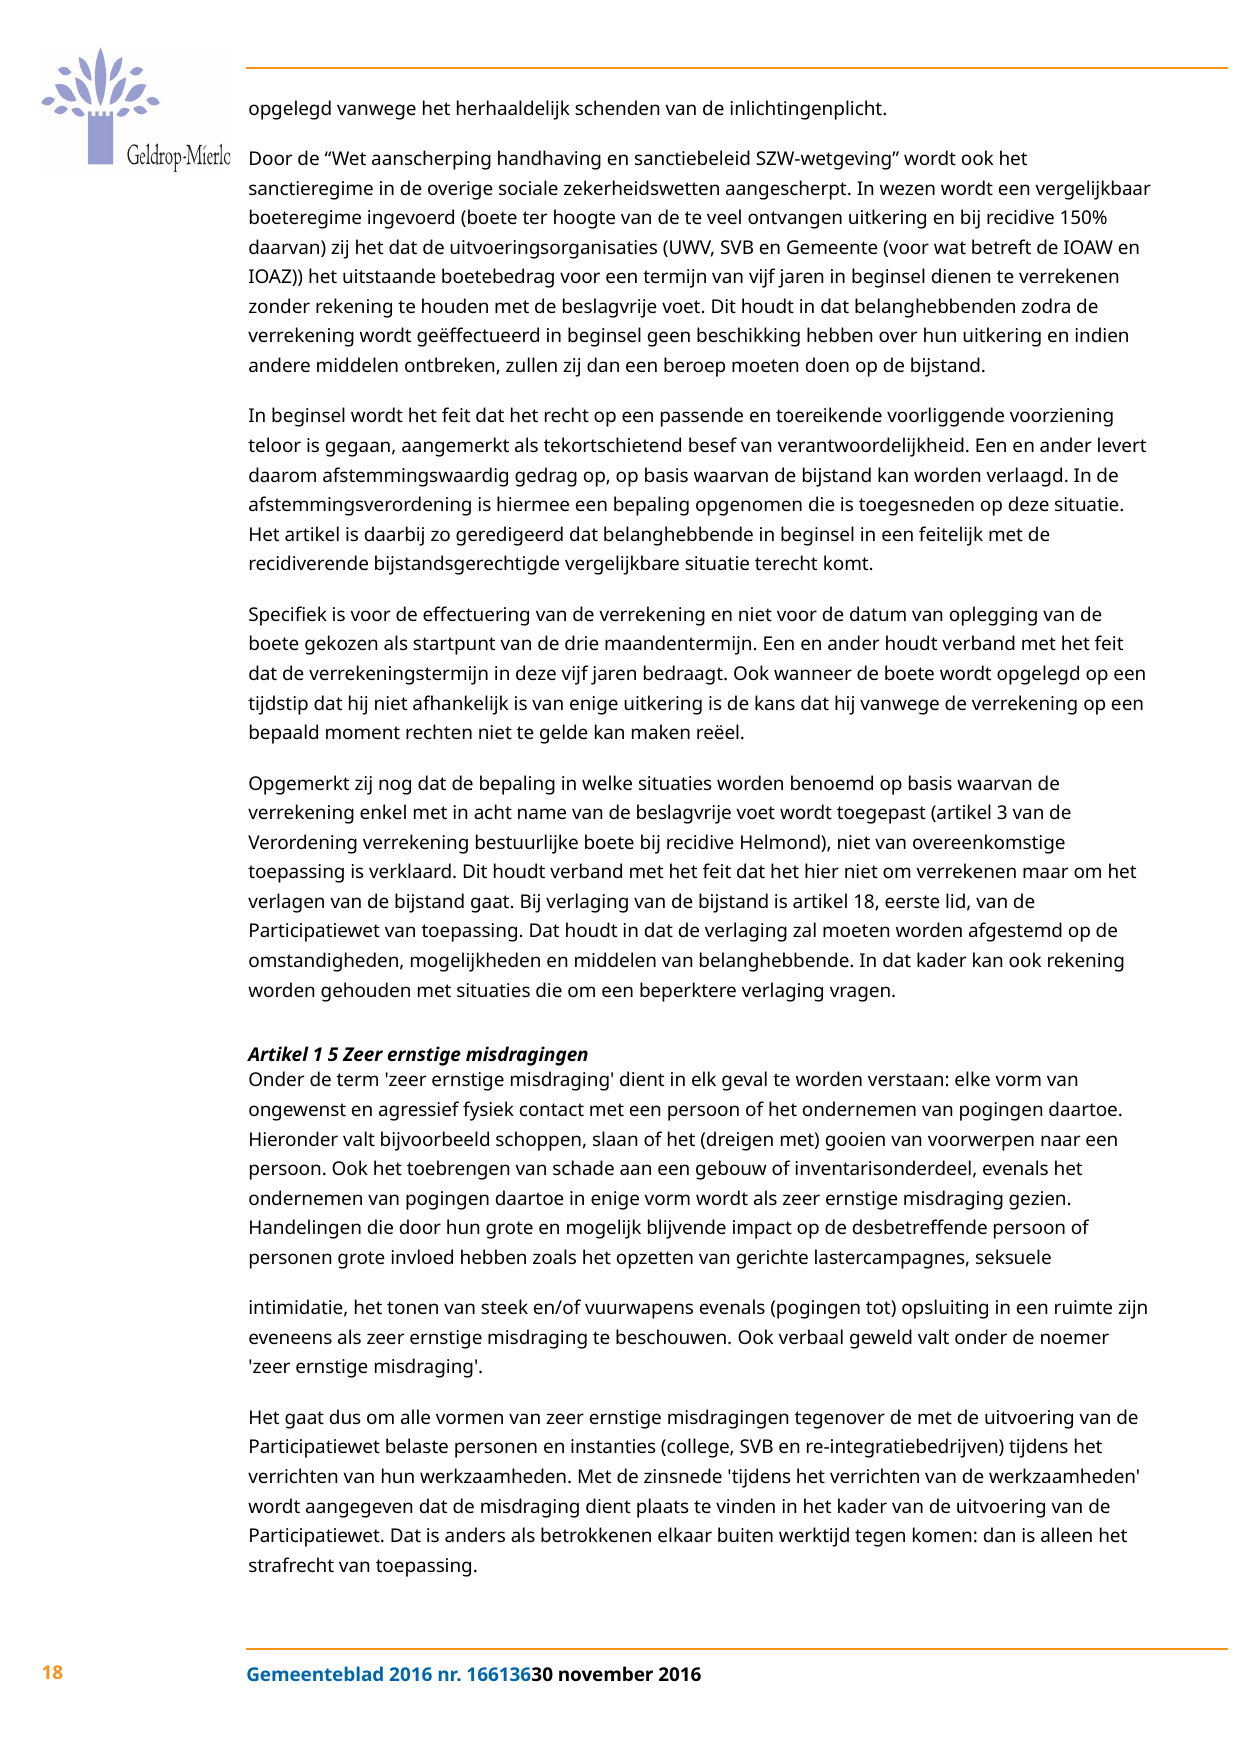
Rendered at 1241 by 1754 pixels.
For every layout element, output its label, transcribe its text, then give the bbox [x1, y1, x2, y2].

text Door de “Wet aanscherping handhaving en sanctiebeleid SZW-wetgeving” wordt ook het sanctieregime in de overige sociale zekerheidswetten aangescherpt. In wezen wordt een vergelijkbaar boeteregime ingevoerd (boete ter hoogte van de te veel ontvangen uitkering en bij recidive 150% daarvan) zij het dat de uitvoeringsorganisaties (UWV, SVB en Gemeente (voor wat betreft de IOAW en IOAZ)) het uitstaande boetebedrag voor een termijn van vijf jaren in beginsel dienen te verrekenen zonder rekening te houden met de beslagvrije voet. Dit houdt in dat belanghebbenden zodra de verrekening wordt geëffectueerd in beginsel geen beschikking hebben over hun uitkering en indien andere middelen ontbreken, zullen zij dan een beroep moeten doen op de bijstand. [248, 145, 1152, 378]
text Het gaat dus om alle vormen van zeer ernstige misdragingen tegenover de met de uitvoering van de Participatiewet belaste personen en instanties (college, SVB en re-integratiebedrijven) tijdens het verrichten van hun werkzaamheden. Met de zinsnede 'tijdens het verrichten van de werkzaamheden' wordt aangegeven dat de misdraging dient plaats te vinden in het kader van de uitvoering van de Participatiewet. Dat is anders als betrokkenen elkaar buiten werktijd tegen komen: dan is alleen het strafrecht van toepassing. [248, 1404, 1152, 1578]
text Onder de term 'zeer ernstige misdraging' dient in elk geval te worden verstaan: elke vorm van ongewenst en agressief fysiek contact met een persoon of het ondernemen van pogingen daartoe. Hieronder valt bijvoorbeeld schoppen, slaan of het (dreigen met) gooien van voorwerpen naar een persoon. Ook het toebrengen van schade aan een gebouw of inventarisonderdeel, evenals het ondernemen van pogingen daartoe in enige vorm wordt als zeer ernstige misdraging gezien. Handelingen die door hun grote en mogelijk blijvende impact op de desbetreffende persoon of personen grote invloed hebben zoals het opzetten van gerichte lastercampagnes, seksuele [248, 1067, 1152, 1270]
text Opgemerkt zij nog dat de bepaling in welke situaties worden benoemd op basis waarvan de verrekening enkel met in acht name van de beslagvrije voet wordt toegepast (artikel 3 van de Verordening verrekening bestuurlijke boete bij recidive Helmond), niet van overeenkomstige toepassing is verklaard. Dit houdt verband met het feit dat het hier niet om verrekenen maar om het verlagen van de bijstand gaat. Bij verlaging van de bijstand is artikel 18, eerste lid, van de Participatiewet van toepassing. Dat houdt in dat de verlaging zal moeten worden afgestemd op de omstandigheden, mogelijkheden en middelen van belanghebbende. In dat kader kan ook rekening worden gehouden met situaties die om een beperktere verlaging vragen. [248, 770, 1152, 1003]
text opgelegd vanwege het herhaaldelijk schenden van de inlichtingenplicht. [248, 95, 1152, 121]
text In beginsel wordt het feit dat het recht op een passende en toereikende voorliggende voorziening teloor is gegaan, aangemerkt als tekortschietend besef van verantwoordelijkheid. Een en ander levert daarom afstemmingswaardig gedrag op, op basis waarvan de bijstand kan worden verlaagd. In de afstemmingsverordening is hiermee een bepaling opgenomen die is toegesneden op deze situatie. Het artikel is daarbij zo geredigeerd dat belanghebbende in beginsel in een feitelijk met de recidiverende bijstandsgerechtigde vergelijkbare situatie terecht komt. [248, 403, 1152, 576]
picture [41, 47, 231, 172]
text Specifiek is voor de effectuering van de verrekening en niet voor de datum van oplegging van de boete gekozen als startpunt van de drie maandentermijn. Een en ander houdt verband met het feit dat de verrekeningstermijn in deze vijf jaren bedraagt. Ook wanneer de boete wordt opgelegd op een tijdstip dat hij niet afhankelijk is van enige uitkering is de kans dat hij vanwege de verrekening op een bepaald moment rechten niet te gelde kan maken reëel. [248, 601, 1152, 745]
text intimidatie, het tonen van steek en/of vuurwapens evenals (pogingen tot) opsluiting in een ruimte zijn eveneens als zeer ernstige misdraging te beschouwen. Ook verbaal geweld valt onder de noemer 'zeer ernstige misdraging'. [248, 1294, 1152, 1379]
text Artikel 1 5 Zeer ernstige misdragingen [248, 1041, 1152, 1067]
